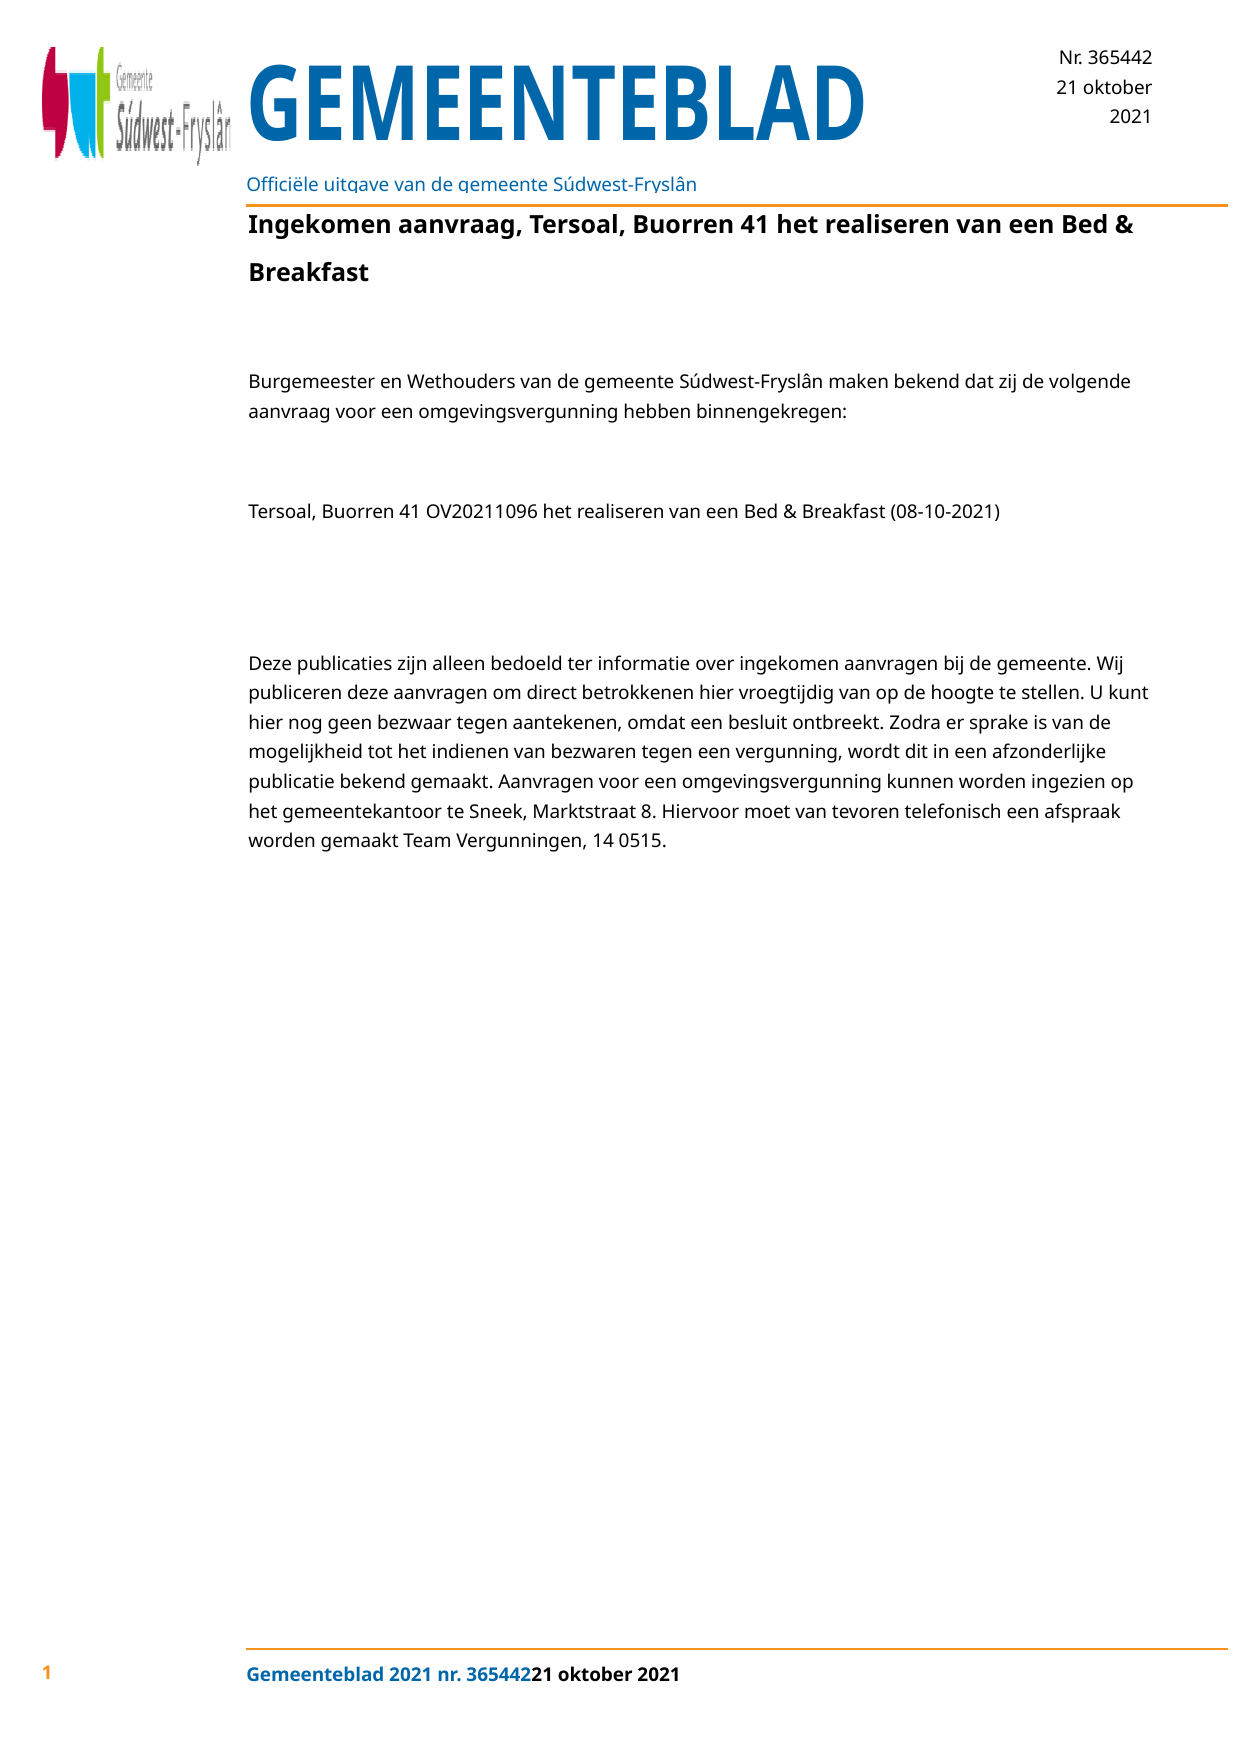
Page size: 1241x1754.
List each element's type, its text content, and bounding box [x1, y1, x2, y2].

text Ingekomen aanvraag, Tersoal, Buorren 41 het realiseren van een Bed & Breakfast [248, 207, 1152, 288]
picture [41, 47, 231, 172]
text Tersoal, Buorren 41 OV20211096 het realiseren van een Bed & Breakfast (08-10-2021) [248, 499, 1152, 524]
text Deze publicaties zijn alleen bedoeld ter informatie over ingekomen aanvragen bij de gemeente. Wij publiceren deze aanvragen om direct betrokkenen hier vroegtijdig van op de hoogte te stellen. U kunt hier nog geen bezwaar tegen aantekenen, omdat een besluit ontbreekt. Zodra er sprake is van de mogelijkheid tot het indienen van bezwaren tegen een vergunning, wordt dit in een afzonderlijke publicatie bekend gemaakt. Aanvragen voor een omgevingsvergunning kunnen worden ingezien op het gemeentekantoor te Sneek, Marktstraat 8. Hiervoor moet van tevoren telefonisch een afspraak worden gemaakt Team Vergunningen, 14 0515. [248, 650, 1152, 853]
text Burgemeester en Wethouders van de gemeente Súdwest-Fryslân maken bekend dat zij de volgende aanvraag voor een omgevingsvergunning hebben binnengekregen: [248, 368, 1152, 424]
